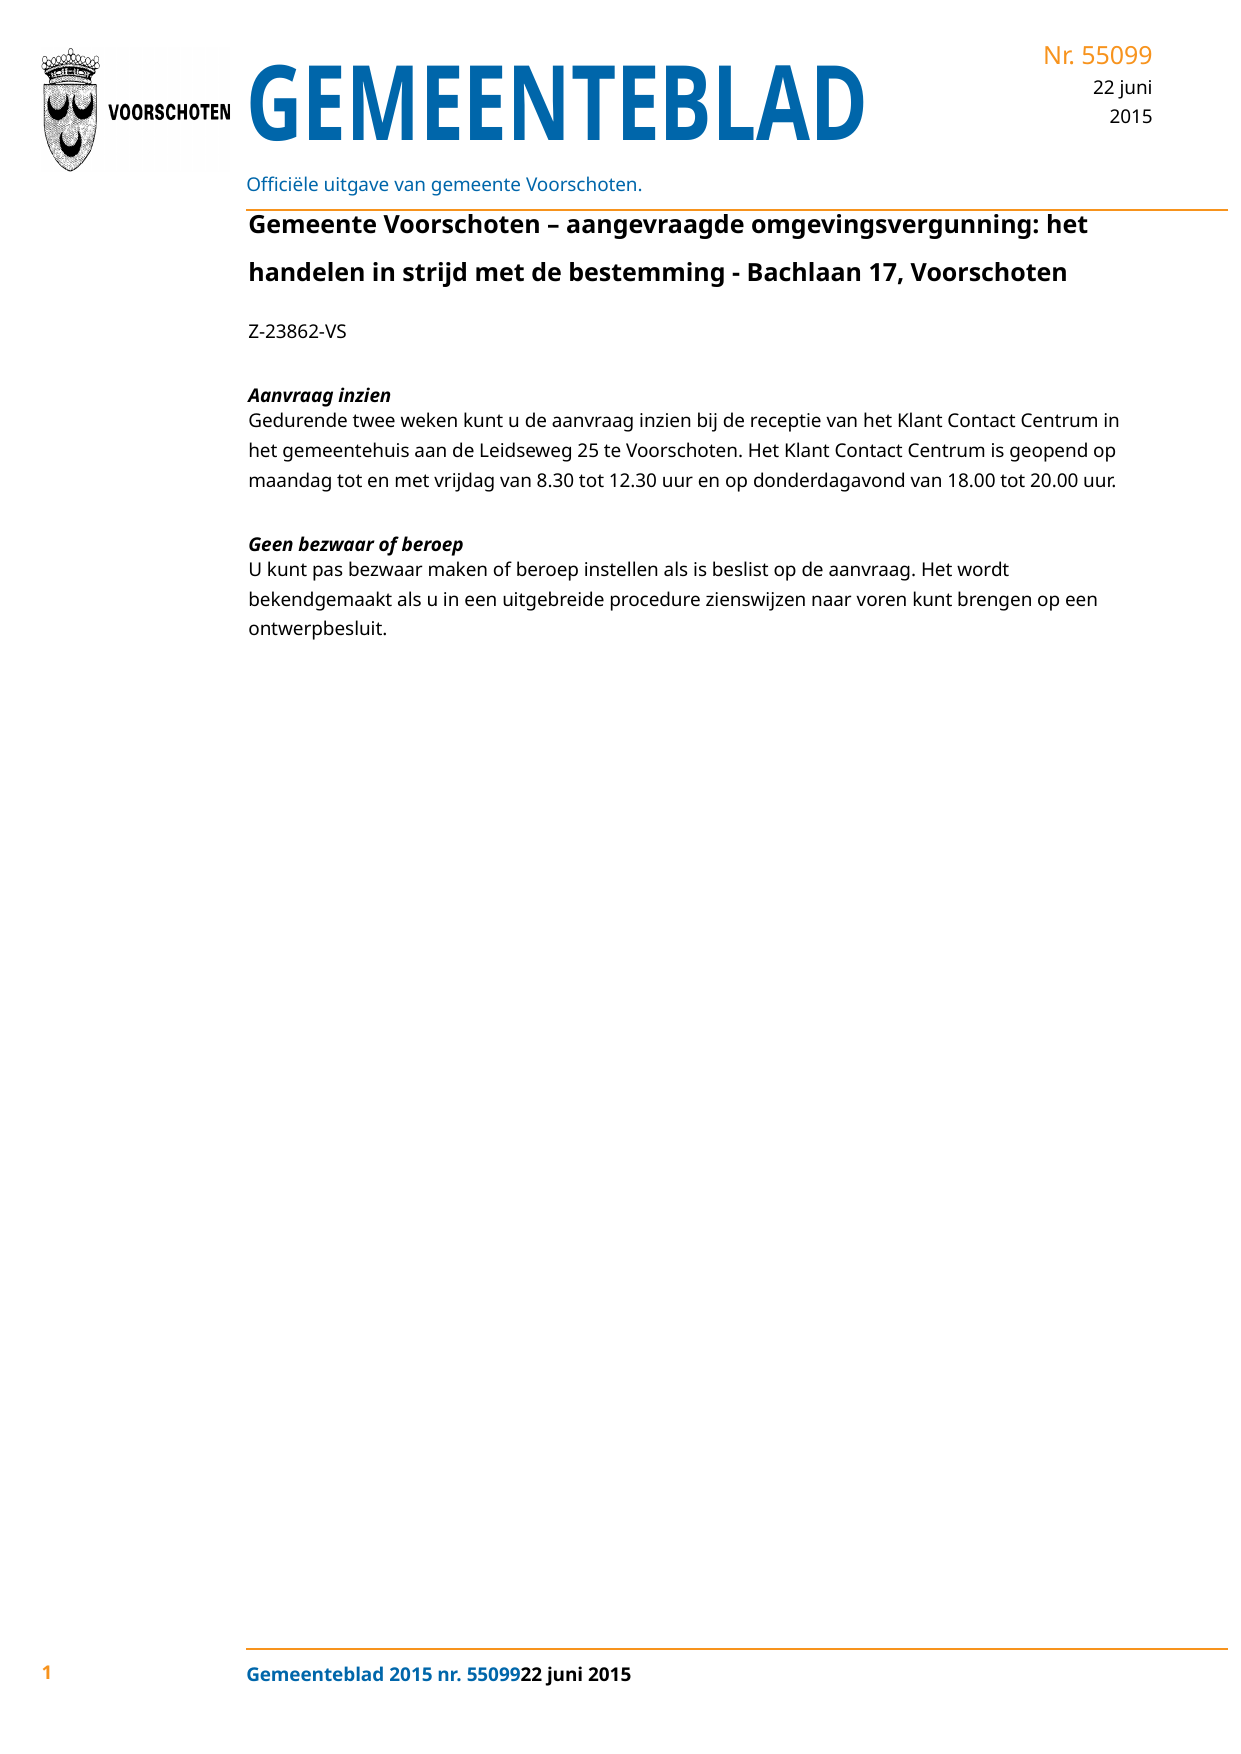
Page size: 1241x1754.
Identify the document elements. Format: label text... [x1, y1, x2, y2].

text Z-23862-VS [248, 318, 1152, 344]
text U kunt pas bezwaar maken of beroep instellen als is beslist op de aanvraag. Het wordt bekendgemaakt als u in een uitgebreide procedure zienswijzen naar voren kunt brengen op een ontwerpbesluit. [248, 556, 1152, 641]
text Aanvraag inzien [248, 382, 1152, 408]
text Geen bezwaar of beroep [248, 531, 1152, 556]
text Gemeente Voorschoten – aangevraagde omgevingsvergunning: het handelen in strijd met de bestemming - Bachlaan 17, Voorschoten [248, 211, 1152, 288]
picture [41, 47, 231, 172]
text Gedurende twee weken kunt u de aanvraag inzien bij de receptie van het Klant Contact Centrum in het gemeentehuis aan de Leidseweg 25 te Voorschoten. Het Klant Contact Centrum is geopend op maandag tot en met vrijdag van 8.30 tot 12.30 uur en op donderdagavond van 18.00 tot 20.00 uur. [248, 408, 1152, 492]
